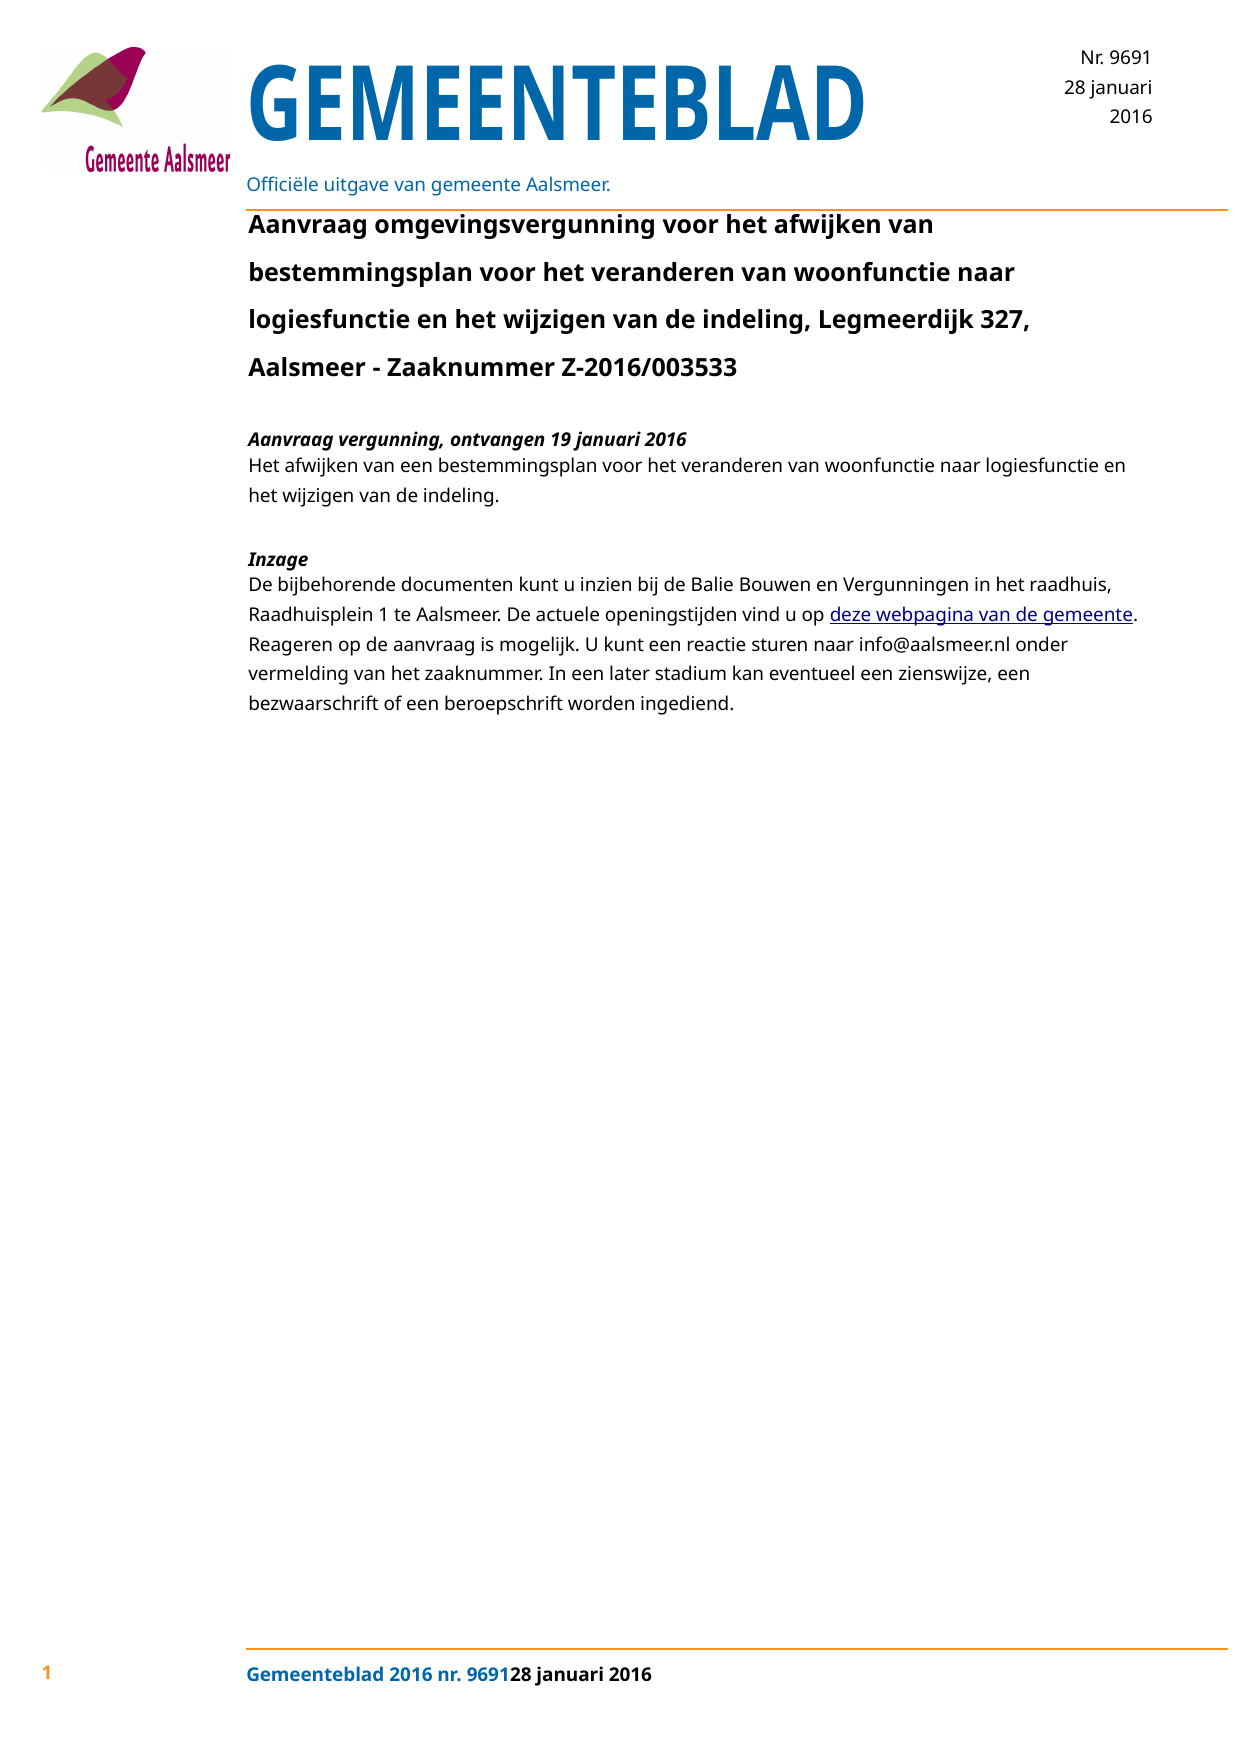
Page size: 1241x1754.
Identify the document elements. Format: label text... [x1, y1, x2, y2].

text Aanvraag omgevingsvergunning voor het afwijken van bestemmingsplan voor het veranderen van woonfunctie naar logiesfunctie en het wijzigen van de indeling, Legmeerdijk 327, Aalsmeer - Zaaknummer Z-2016/003533 [248, 211, 1152, 384]
text ​ [248, 740, 1152, 766]
text De bijbehorende documenten kunt u inzien bij de Balie Bouwen en Vergunningen in het raadhuis, Raadhuisplein 1 te Aalsmeer. De actuele openingstijden vind u op deze webpagina van de gemeente. Reageren op de aanvraag is mogelijk. U kunt een reactie sturen naar info@aalsmeer.nl onder vermelding van het zaaknummer. In een later stadium kan eventueel een zienswijze, een bezwaarschrift of een beroepschrift worden ingediend. [248, 572, 1152, 716]
text Inzage [248, 546, 1152, 572]
text Het afwijken van een bestemmingsplan voor het veranderen van woonfunctie naar logiesfunctie en het wijzigen van de indeling. [248, 452, 1152, 508]
text Aanvraag vergunning, ontvangen 19 januari 2016 [248, 427, 1152, 452]
picture [41, 47, 231, 172]
